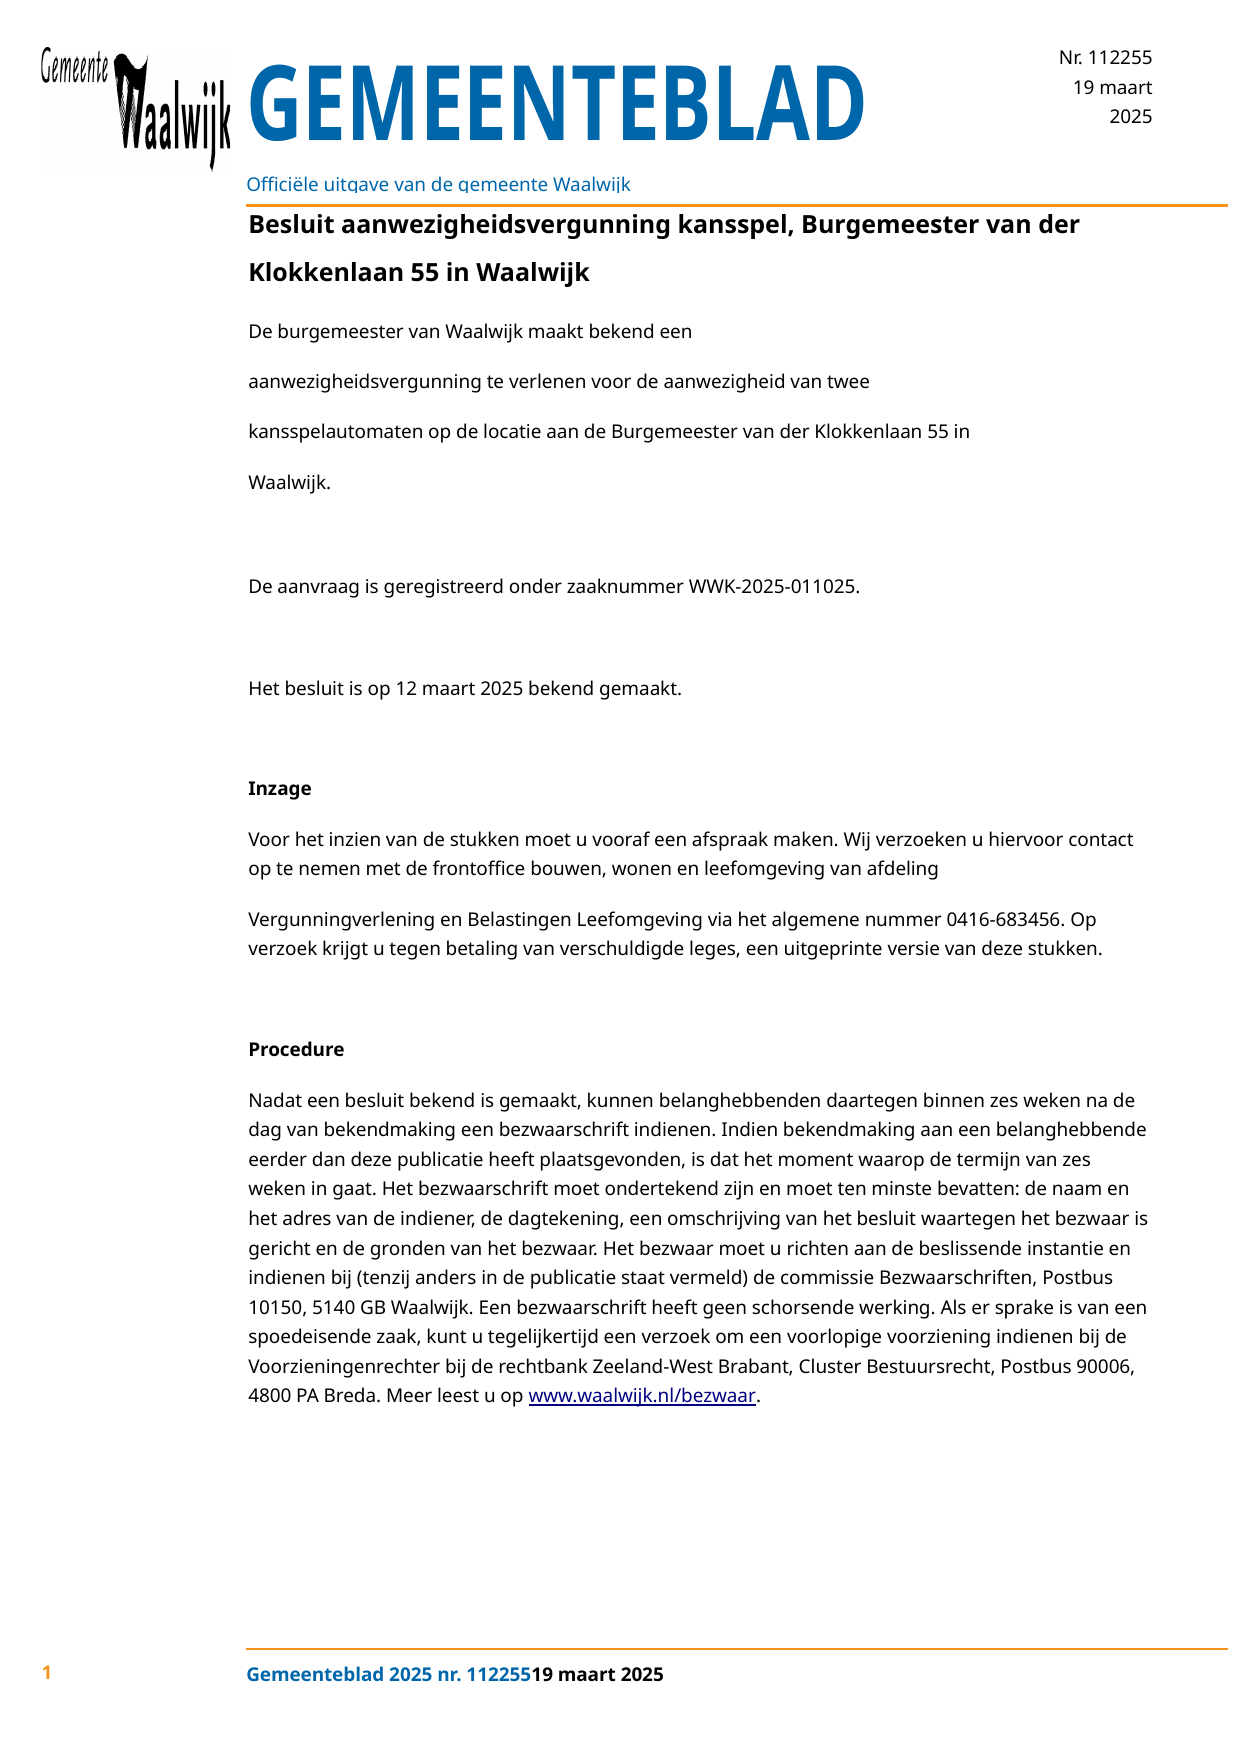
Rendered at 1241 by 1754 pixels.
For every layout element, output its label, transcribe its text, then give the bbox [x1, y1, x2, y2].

text ﻿De aanvraag is geregistreerd onder zaaknummer WWK-2025-011025. [248, 570, 1152, 599]
text Het besluit is op 12 maart 2025 bekend gemaakt. [248, 675, 1152, 701]
text De burgemeester van Waalwijk maakt bekend een [248, 318, 1152, 344]
text kansspelautomaten op de locatie aan de Burgemeester van der Klokkenlaan 55 in [248, 419, 1152, 444]
text Nadat een besluit bekend is gemaakt, kunnen belanghebbenden daartegen binnen zes weken na de dag van bekendmaking een bezwaarschrift indienen. Indien bekendmaking aan een belanghebbende eerder dan deze publicatie heeft plaatsgevonden, is dat het moment waarop de termijn van zes weken in gaat. Het bezwaarschrift moet ondertekend zijn en moet ten minste bevatten: de naam en het adres van de indiener, de dagtekening, een omschrijving van het besluit waartegen het bezwaar is gericht en de gronden van het bezwaar. Het bezwaar moet u richten aan de beslissende instantie en indienen bij (tenzij anders in de publicatie staat vermeld) de commissie Bezwaarschriften, Postbus 10150, 5140 GB Waalwijk. Een bezwaarschrift heeft geen schorsende werking. Als er sprake is van een spoedeisende zaak, kunt u tegelijkertijd een verzoek om een voorlopige voorziening indienen bij de Voorzieningenrechter bij de rechtbank Zeeland-West Brabant, Cluster Bestuursrecht, Postbus 90006, 4800 PA Breda. Meer leest u op www.waalwijk.nl/bezwaar. [248, 1087, 1152, 1408]
text Procedure [248, 1036, 1152, 1062]
picture [41, 47, 231, 172]
text Voor het inzien van de stukken moet u vooraf een afspraak maken. Wij verzoeken u hiervoor contact op te nemen met de frontoffice bouwen, wonen en leefomgeving van afdeling [248, 826, 1152, 881]
text Vergunningverlening en Belastingen Leefomgeving via het algemene nummer 0416-683456. Op verzoek krijgt u tegen betaling van verschuldigde leges, een uitgeprinte versie van deze stukken. [248, 906, 1152, 961]
text Waalwijk. [248, 469, 1152, 495]
text Inzage [248, 776, 1152, 801]
text Besluit aanwezigheidsvergunning kansspel, Burgemeester van der Klokkenlaan 55 in Waalwijk [248, 207, 1152, 288]
text aanwezigheidsvergunning te verlenen voor de aanwezigheid van twee [248, 368, 1152, 394]
